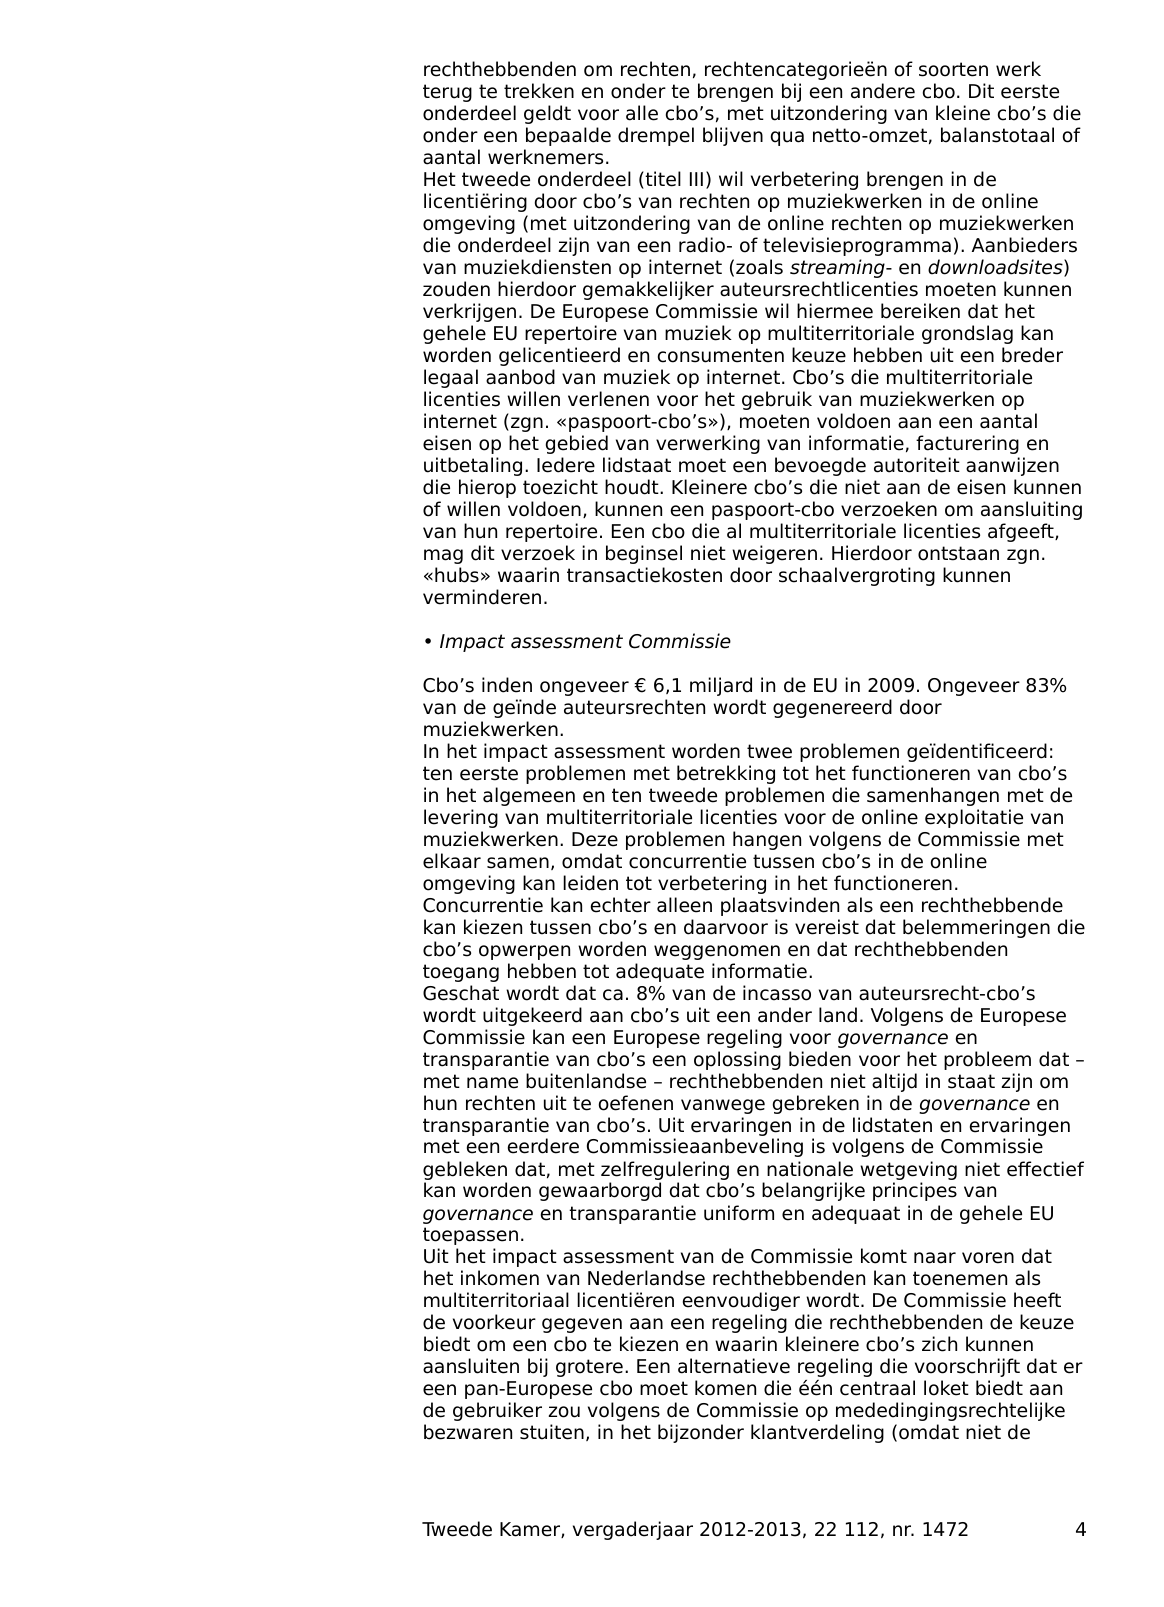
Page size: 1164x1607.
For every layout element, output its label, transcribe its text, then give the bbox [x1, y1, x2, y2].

text Uit het impact assessment van de Commissie komt naar voren dat het inkomen van Nederlandse rechthebbenden kan toenemen als multiterritoriaal licentiëren eenvoudiger wordt. De Commissie heeft de voorkeur gegeven aan een regeling die rechthebbenden de keuze biedt om een cbo te kiezen en waarin kleinere cbo’s zich kunnen aansluiten bij grotere. Een alternatieve regeling die voorschrijft dat er een pan-Europese cbo moet komen die één centraal loket biedt aan de gebruiker zou volgens de Commissie op mededingingsrechtelijke bezwaren stuiten, in het bijzonder klantverdeling (omdat niet de [422, 1246, 1087, 1444]
text Cbo’s inden ongeveer € 6,1 miljard in de EU in 2009. Ongeveer 83% van de geïnde auteursrechten wordt gegenereerd door muziekwerken. [422, 675, 1087, 741]
text Geschat wordt dat ca. 8% van de incasso van auteursrecht-cbo’s wordt uitgekeerd aan cbo’s uit een ander land. Volgens de Europese Commissie kan een Europese regeling voor governance en transparantie van cbo’s een oplossing bieden voor het probleem dat – met name buitenlandse – rechthebbenden niet altijd in staat zijn om hun rechten uit te oefenen vanwege gebreken in de governance en transparantie van cbo’s. Uit ervaringen in de lidstaten en ervaringen met een eerdere Commissieaanbeveling is volgens de Commissie gebleken dat, met zelfregulering en nationale wetgeving niet effectief kan worden gewaarborgd dat cbo’s belangrijke principes van governance en transparantie uniform en adequaat in de gehele EU toepassen. [422, 983, 1087, 1246]
subtitle • Impact assessment Commissie [422, 631, 1087, 653]
text In het impact assessment worden twee problemen geïdentificeerd: ten eerste problemen met betrekking tot het functioneren van cbo’s in het algemeen en ten tweede problemen die samenhangen met de levering van multiterritoriale licenties voor de online exploitatie van muziekwerken. Deze problemen hangen volgens de Commissie met elkaar samen, omdat concurrentie tussen cbo’s in de online omgeving kan leiden tot verbetering in het functioneren. Concurrentie kan echter alleen plaatsvinden als een rechthebbende kan kiezen tussen cbo’s en daarvoor is vereist dat belemmeringen die cbo’s opwerpen worden weggenomen en dat rechthebbenden toegang hebben tot adequate informatie. [422, 741, 1087, 983]
text Het tweede onderdeel (titel III) wil verbetering brengen in de licentiëring door cbo’s van rechten op muziekwerken in de online omgeving (met uitzondering van de online rechten op muziekwerken die onderdeel zijn van een radio- of televisieprogramma). Aanbieders van muziekdiensten op internet (zoals streaming- en downloadsites) zouden hierdoor gemakkelijker auteursrechtlicenties moeten kunnen verkrijgen. De Europese Commissie wil hiermee bereiken dat het gehele EU repertoire van muziek op multiterritoriale grondslag kan worden gelicentieerd en consumenten keuze hebben uit een breder legaal aanbod van muziek op internet. Cbo’s die multiterritoriale licenties willen verlenen voor het gebruik van muziekwerken op internet (zgn. «paspoort-cbo’s»), moeten voldoen aan een aantal eisen op het gebied van verwerking van informatie, facturering en uitbetaling. Iedere lidstaat moet een bevoegde autoriteit aanwijzen die hierop toezicht houdt. Kleinere cbo’s die niet aan de eisen kunnen of willen voldoen, kunnen een paspoort-cbo verzoeken om aansluiting van hun repertoire. Een cbo die al multiterritoriale licenties afgeeft, mag dit verzoek in beginsel niet weigeren. Hierdoor ontstaan zgn. «hubs» waarin transactiekosten door schaalvergroting kunnen verminderen. [422, 169, 1087, 608]
text rechthebbenden om rechten, rechtencategorieën of soorten werk terug te trekken en onder te brengen bij een andere cbo. Dit eerste onderdeel geldt voor alle cbo’s, met uitzondering van kleine cbo’s die onder een bepaalde drempel blijven qua netto-omzet, balanstotaal of aantal werknemers. [422, 59, 1087, 169]
